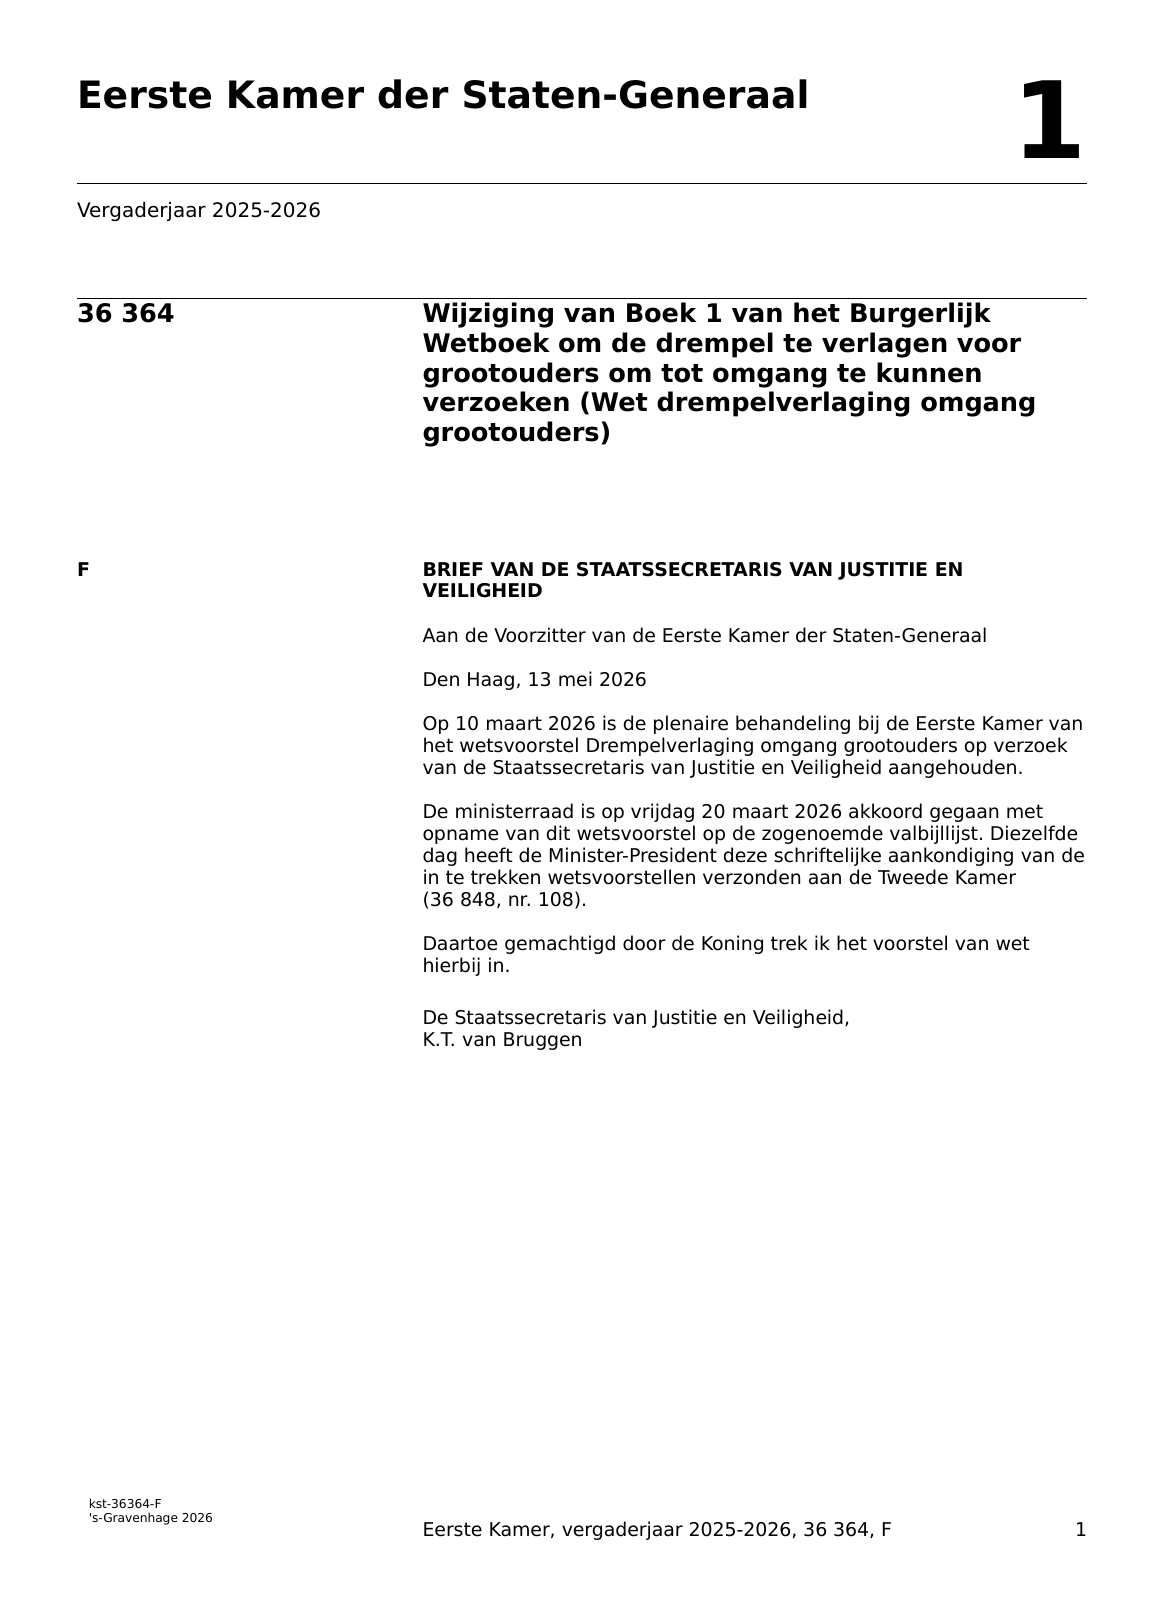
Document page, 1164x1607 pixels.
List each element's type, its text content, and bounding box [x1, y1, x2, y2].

text De ministerraad is op vrijdag 20 maart 2026 akkoord gegaan met opname van dit wetsvoorstel op de zogenoemde valbijllijst. Diezelfde dag heeft de Minister-President deze schriftelijke aankondiging van de in te trekken wetsvoorstellen verzonden aan de Tweede Kamer (36 848, nr. 108). [422, 801, 1087, 911]
subtitle F BRIEF VAN DE STAATSSECRETARIS VAN JUSTITIE EN VEILIGHEID [77, 558, 1087, 602]
text Daartoe gemachtigd door de Koning trek ik het voorstel van wet hierbij in. [422, 933, 1087, 977]
text Op 10 maart 2026 is de plenaire behandeling bij de Eerste Kamer van het wetsvoorstel Drempelverlaging omgang grootouders op verzoek van de Staatssecretaris van Justitie en Veiligheid aangehouden. [422, 713, 1087, 779]
subtitle 36 364 Wijziging van Boek 1 van het Burgerlijk Wetboek om de drempel te verlagen voor grootouders om tot omgang te kunnen verzoeken (Wet drempelverlaging omgang grootouders) [77, 299, 1087, 447]
text Aan de Voorzitter van de Eerste Kamer der Staten-Generaal [422, 624, 1087, 647]
text kst-36364-F [88, 1497, 323, 1511]
table_header Eerste Kamer der Staten-Generaal [77, 59, 886, 183]
text 's-Gravenhage 2026 [88, 1511, 323, 1525]
table_header 1 [886, 59, 1087, 183]
text Den Haag, 13 mei 2026 [422, 669, 1087, 691]
table_cell Vergaderjaar 2025-2026 [77, 184, 1087, 298]
text De Staatssecretaris van Justitie en Veiligheid, K.T. van Bruggen [422, 1007, 1087, 1051]
